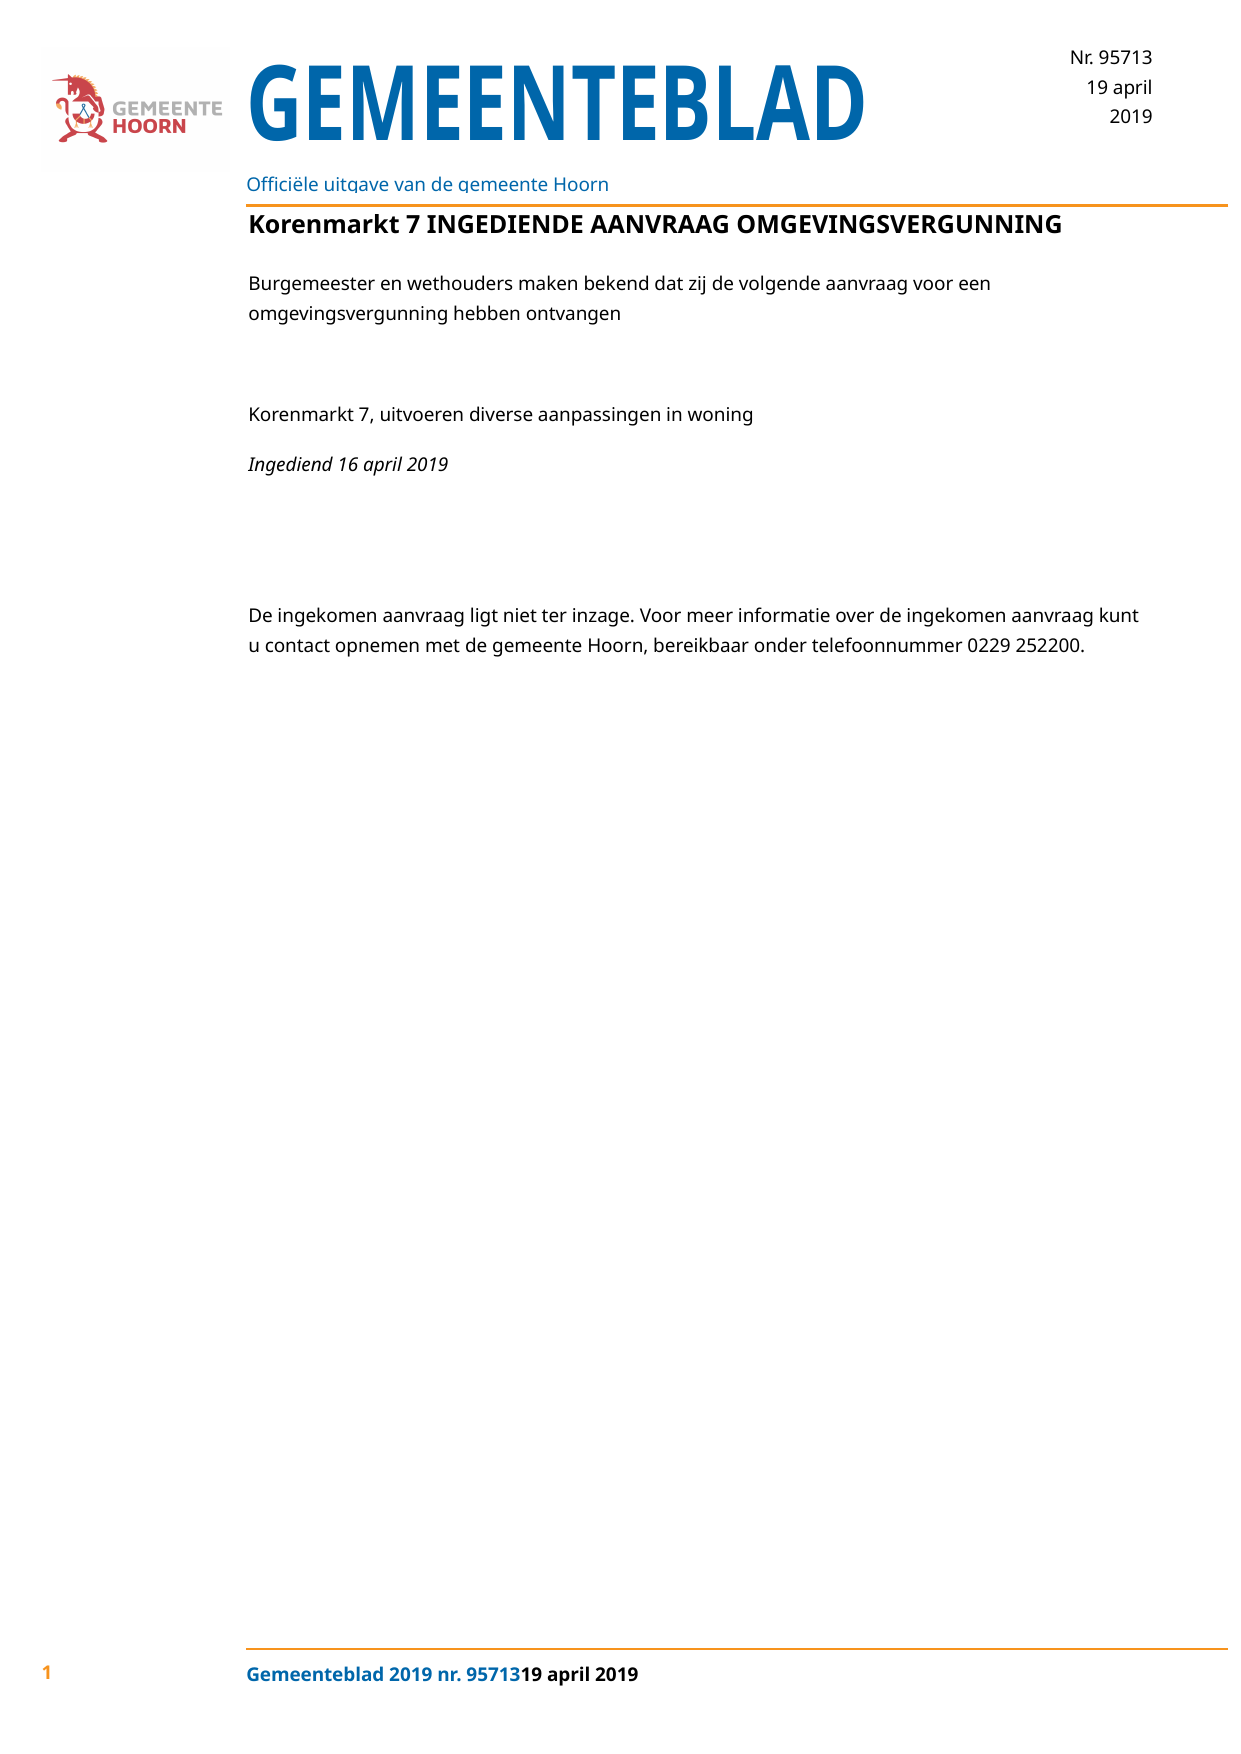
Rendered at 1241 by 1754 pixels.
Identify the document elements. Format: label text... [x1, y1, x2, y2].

text Burgemeester en wethouders maken bekend dat zij de volgende aanvraag voor een omgevingsvergunning hebben ontvangen [248, 270, 1152, 326]
picture [41, 47, 231, 172]
text Korenmarkt 7, uitvoeren diverse aanpassingen in woning [248, 401, 1152, 426]
text De ingekomen aanvraag ligt niet ter inzage. Voor meer informatie over de ingekomen aanvraag kunt u contact opnemen met de gemeente Hoorn, bereikbaar onder telefoonnummer 0229 252200. [248, 602, 1152, 658]
text Korenmarkt 7 INGEDIENDE AANVRAAG OMGEVINGSVERGUNNING [248, 207, 1152, 241]
text Ingediend 16 april 2019 [248, 451, 1152, 477]
